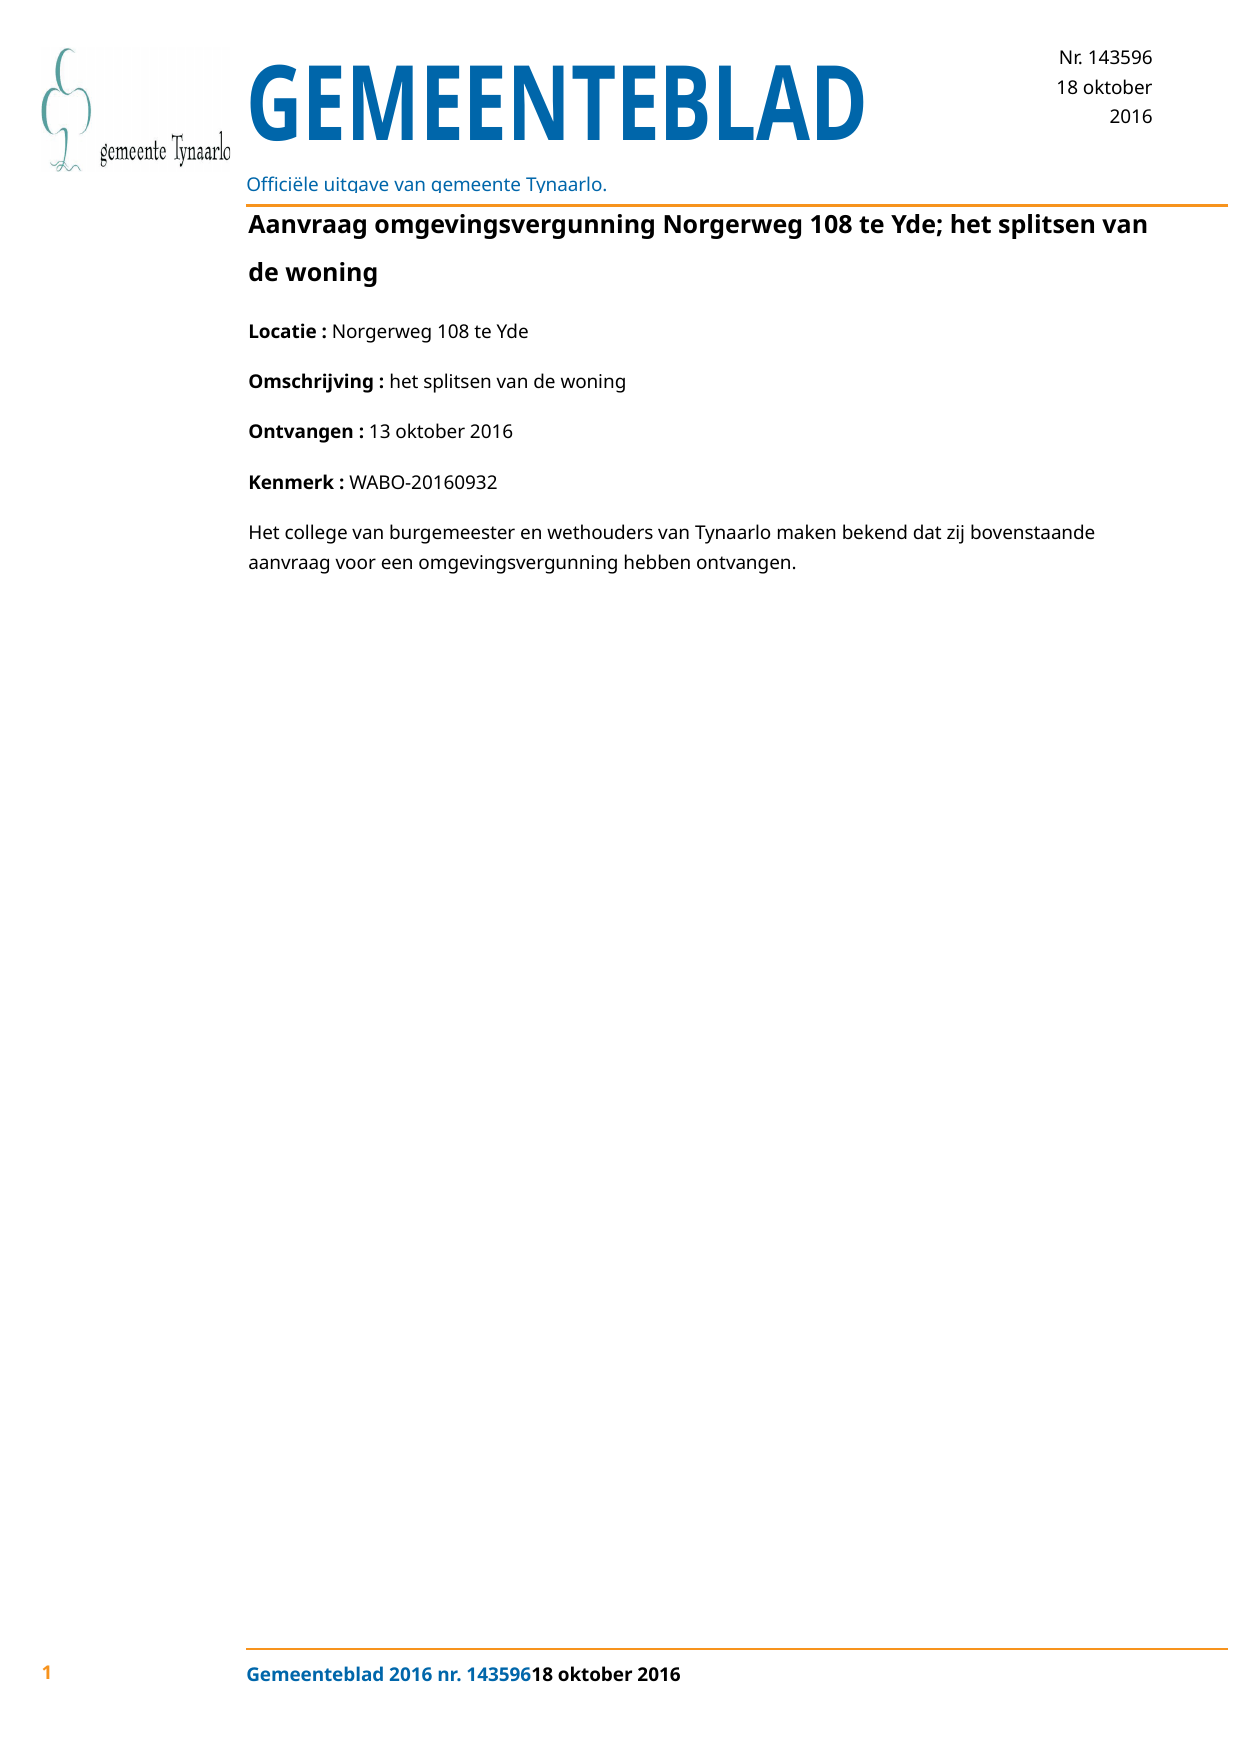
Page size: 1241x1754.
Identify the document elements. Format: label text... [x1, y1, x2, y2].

text Aanvraag omgevingsvergunning Norgerweg 108 te Yde; het splitsen van de woning [248, 207, 1152, 288]
text Omschrijving : het splitsen van de woning [248, 368, 1152, 394]
text Kenmerk : WABO-20160932 [248, 469, 1152, 495]
text Locatie : Norgerweg 108 te Yde [248, 318, 1152, 344]
picture [41, 47, 231, 172]
text Het college van burgemeester en wethouders van Tynaarlo maken bekend dat zij bovenstaande aanvraag voor een omgevingsvergunning hebben ontvangen. [248, 519, 1152, 575]
text Ontvangen : 13 oktober 2016 [248, 419, 1152, 444]
